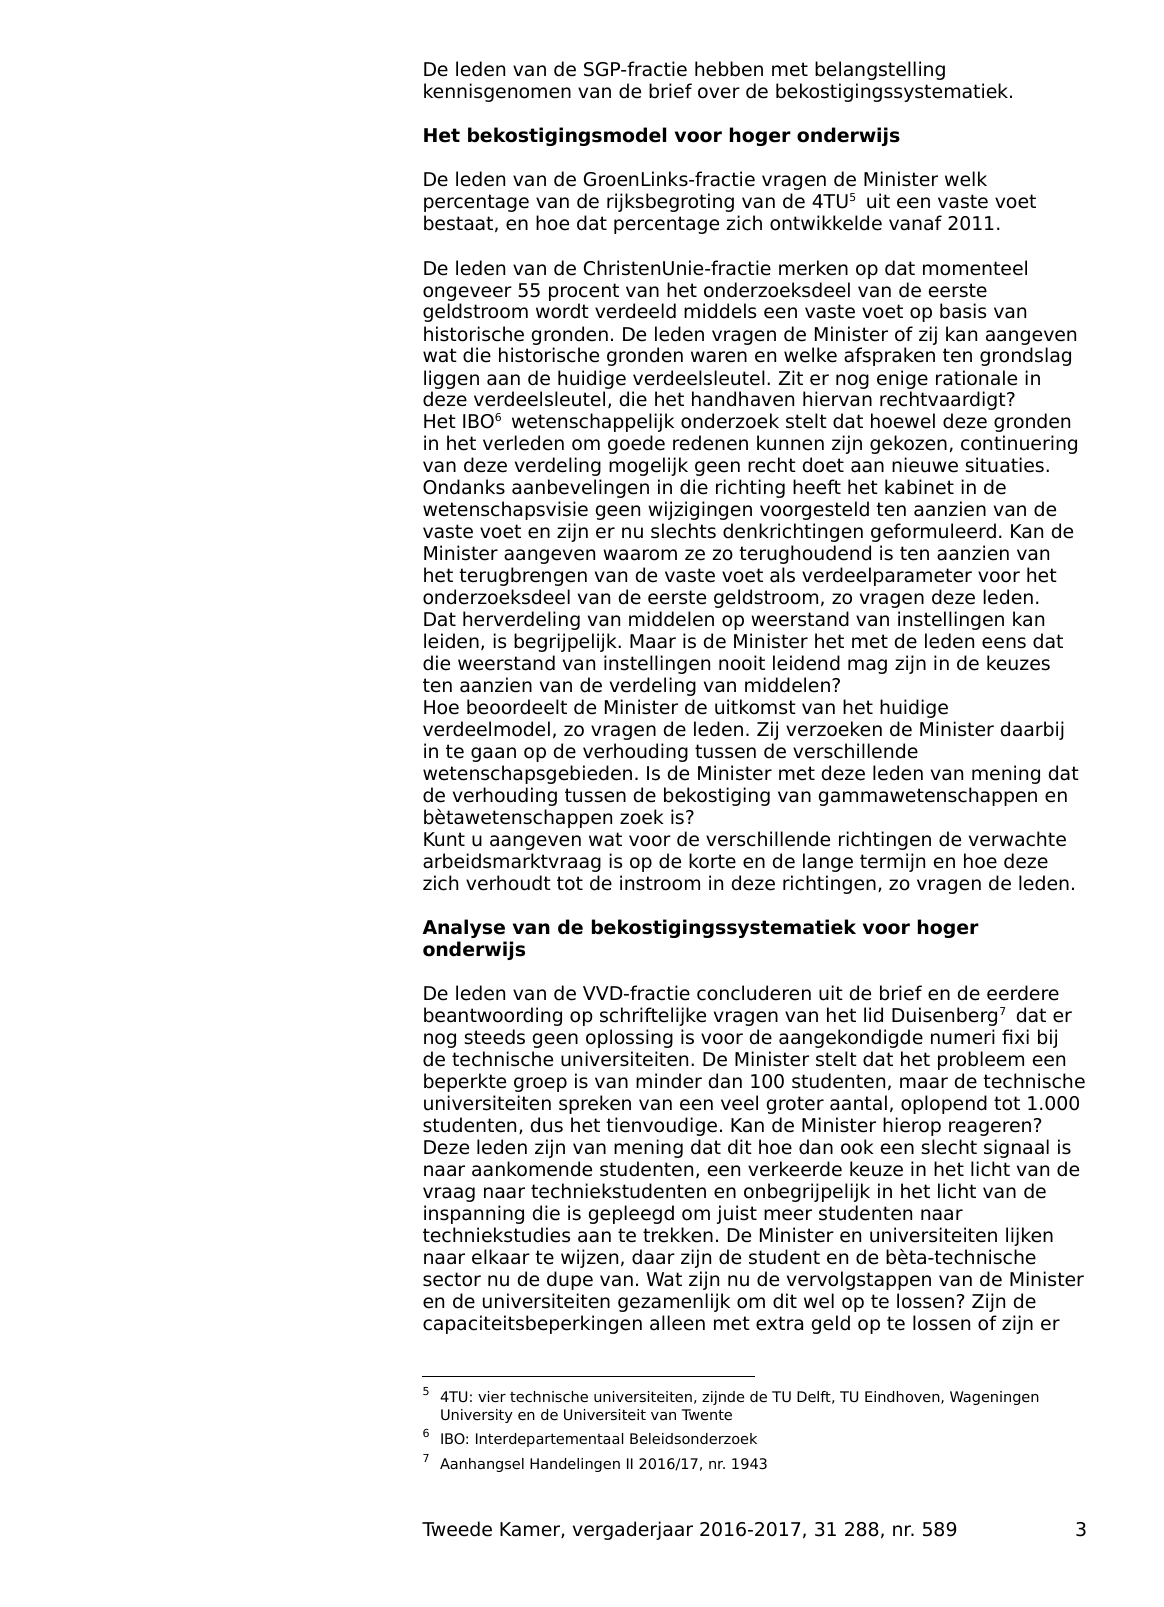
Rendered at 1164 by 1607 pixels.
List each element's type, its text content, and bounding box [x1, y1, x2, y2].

text Het IBO wetenschappelijk onderzoek stelt dat hoewel deze gronden in het verleden om goede redenen kunnen zijn gekozen, continuering van deze verdeling mogelijk geen recht doet aan nieuwe situaties. Ondanks aanbevelingen in die richting heeft het kabinet in de wetenschapsvisie geen wijzigingen voorgesteld ten aanzien van de vaste voet en zijn er nu slechts denkrichtingen geformuleerd. Kan de Minister aangeven waarom ze zo terughoudend is ten aanzien van het terugbrengen van de vaste voet als verdeelparameter voor het onderzoeksdeel van de eerste geldstroom, zo vragen deze leden. [422, 411, 1087, 609]
text Kunt u aangeven wat voor de verschillende richtingen de verwachte arbeidsmarktvraag is op de korte en de lange termijn en hoe deze zich verhoudt tot de instroom in deze richtingen, zo vragen de leden. [422, 829, 1087, 895]
text De leden van de GroenLinks-fractie vragen de Minister welk percentage van de rijksbegroting van de 4TU uit een vaste voet bestaat, en hoe dat percentage zich ontwikkelde vanaf 2011. [422, 169, 1087, 235]
text Aanhangsel Handelingen II 2016/17, nr. 1943 [422, 1452, 1087, 1474]
subtitle Het bekostigingsmodel voor hoger onderwijs [422, 125, 1087, 147]
subtitle Analyse van de bekostigingssystematiek voor hoger onderwijs [422, 917, 1087, 961]
text De leden van de ChristenUnie-fractie merken op dat momenteel ongeveer 55 procent van het onderzoeksdeel van de eerste geldstroom wordt verdeeld middels een vaste voet op basis van historische gronden. De leden vragen de Minister of zij kan aangeven wat die historische gronden waren en welke afspraken ten grondslag liggen aan de huidige verdeelsleutel. Zit er nog enige rationale in deze verdeelsleutel, die het handhaven hiervan rechtvaardigt? [422, 257, 1087, 411]
text Dat herverdeling van middelen op weerstand van instellingen kan leiden, is begrijpelijk. Maar is de Minister het met de leden eens dat die weerstand van instellingen nooit leidend mag zijn in de keuzes ten aanzien van de verdeling van middelen? [422, 609, 1087, 697]
text De leden van de VVD-fractie concluderen uit de brief en de eerdere beantwoording op schriftelijke vragen van het lid Duisenberg dat er nog steeds geen oplossing is voor de aangekondigde numeri fixi bij de technische universiteiten. De Minister stelt dat het probleem een beperkte groep is van minder dan 100 studenten, maar de technische universiteiten spreken van een veel groter aantal, oplopend tot 1.000 studenten, dus het tienvoudige. Kan de Minister hierop reageren? Deze leden zijn van mening dat dit hoe dan ook een slecht signaal is naar aankomende studenten, een verkeerde keuze in het licht van de vraag naar techniekstudenten en onbegrijpelijk in het licht van de inspanning die is gepleegd om juist meer studenten naar techniekstudies aan te trekken. De Minister en universiteiten lijken naar elkaar te wijzen, daar zijn de student en de bèta-technische sector nu de dupe van. Wat zijn nu de vervolgstappen van de Minister en de universiteiten gezamenlijk om dit wel op te lossen? Zijn de capaciteitsbeperkingen alleen met extra geld op te lossen of zijn er [422, 983, 1087, 1335]
text IBO: Interdepartementaal Beleidsonderzoek [422, 1427, 1087, 1449]
text Hoe beoordeelt de Minister de uitkomst van het huidige verdeelmodel, zo vragen de leden. Zij verzoeken de Minister daarbij in te gaan op de verhouding tussen de verschillende wetenschapsgebieden. Is de Minister met deze leden van mening dat de verhouding tussen de bekostiging van gammawetenschappen en bètawetenschappen zoek is? [422, 697, 1087, 829]
text De leden van de SGP-fractie hebben met belangstelling kennisgenomen van de brief over de bekostigingssystematiek. [422, 59, 1087, 103]
text 4TU: vier technische universiteiten, zijnde de TU Delft, TU Eindhoven, Wageningen University en de Universiteit van Twente [422, 1385, 1087, 1424]
